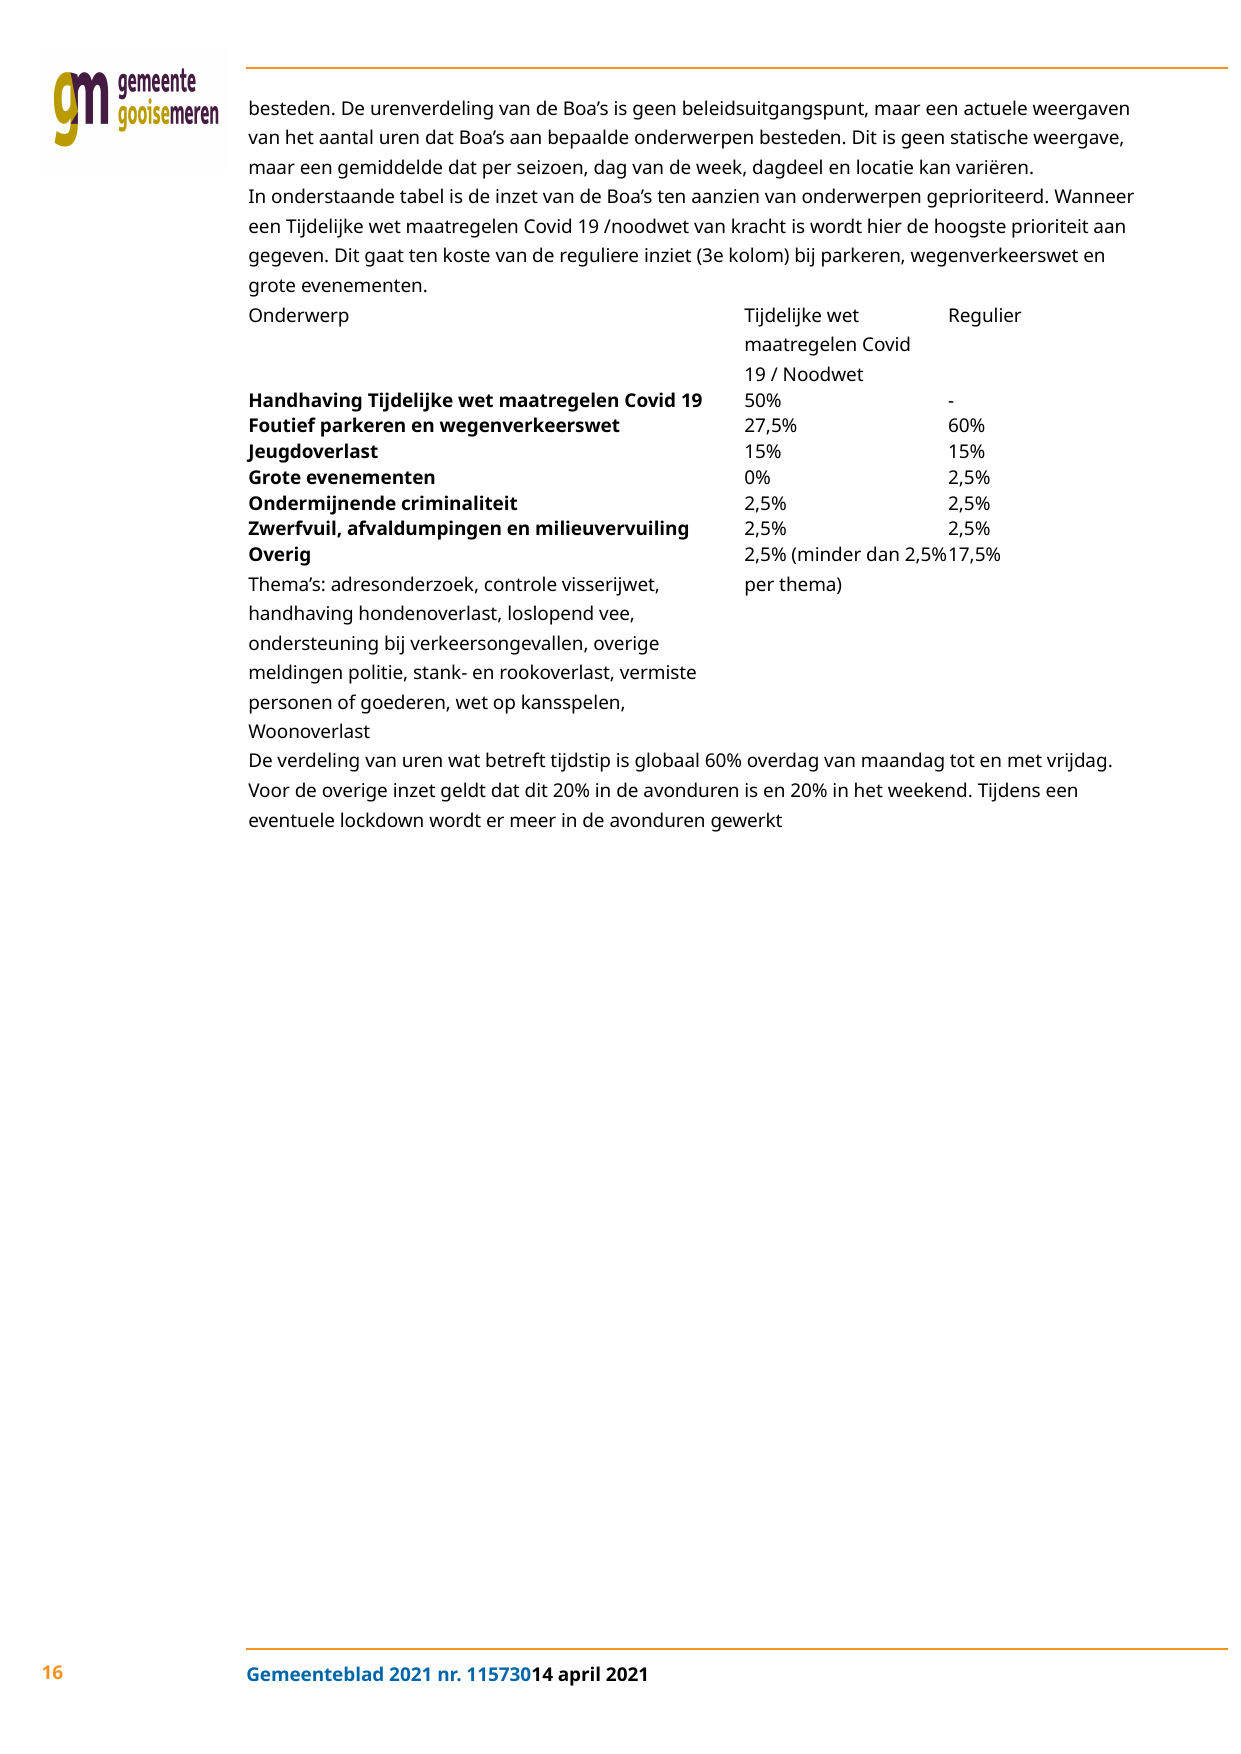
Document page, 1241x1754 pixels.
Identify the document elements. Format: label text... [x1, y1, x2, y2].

table_cell 15% [948, 438, 1152, 464]
table_cell 0% [744, 464, 948, 490]
table_cell Handhaving Tijdelijke wet maatregelen Covid 19 [248, 387, 744, 413]
table_cell 2,5% [744, 490, 948, 516]
picture [41, 47, 231, 172]
text De verdeling van uren wat betreft tijdstip is globaal 60% overdag van maandag tot en met vrijdag. Voor de overige inzet geldt dat dit 20% in de avonduren is en 20% in het weekend. Tijdens een eventuele lockdown wordt er meer in de avonduren gewerkt [248, 748, 1152, 833]
table_cell 15% [744, 438, 948, 464]
table_header Tijdelijke wet maatregelen Covid 19 / Noodwet [744, 302, 948, 387]
table_cell Jeugdoverlast [248, 438, 744, 464]
table_cell 50% [744, 387, 948, 413]
table_cell 2,5% [744, 516, 948, 541]
table_cell Overig Thema’s: adresonderzoek, controle visserijwet, handhaving hondenoverlast, loslopend vee, ondersteuning bij verkeersongevallen, overige meldingen politie, stank- en rookoverlast, vermiste personen of goederen, wet op kansspelen, Woonoverlast [248, 541, 744, 744]
table_header Onderwerp [248, 302, 744, 387]
text In onderstaande tabel is de inzet van de Boa’s ten aanzien van onderwerpen geprioriteerd. Wanneer een Tijdelijke wet maatregelen Covid 19 /noodwet van kracht is wordt hier de hoogste prioriteit aan gegeven. Dit gaat ten koste van de reguliere inziet (3e kolom) bij parkeren, wegenverkeerswet en grote evenementen. [248, 183, 1152, 298]
table_cell - [948, 387, 1152, 413]
table_cell Ondermijnende criminaliteit [248, 490, 744, 516]
table_header Regulier [948, 302, 1152, 387]
text besteden. De urenverdeling van de Boa’s is geen beleidsuitgangspunt, maar een actuele weergaven van het aantal uren dat Boa’s aan bepaalde onderwerpen besteden. Dit is geen statische weergave, maar een gemiddelde dat per seizoen, dag van de week, dagdeel en locatie kan variëren. [248, 95, 1152, 180]
table_cell 2,5% [948, 516, 1152, 541]
table_cell 17,5% [948, 541, 1152, 744]
table_cell 2,5% [948, 490, 1152, 516]
table_cell Foutief parkeren en wegenverkeerswet [248, 413, 744, 438]
table_cell Zwerfvuil, afvaldumpingen en milieuvervuiling [248, 516, 744, 541]
table_cell 27,5% [744, 413, 948, 438]
table_cell 2,5% [948, 464, 1152, 490]
table_cell 60% [948, 413, 1152, 438]
table_cell Grote evenementen [248, 464, 744, 490]
table_cell 2,5% (minder dan 2,5% per thema) [744, 541, 948, 744]
